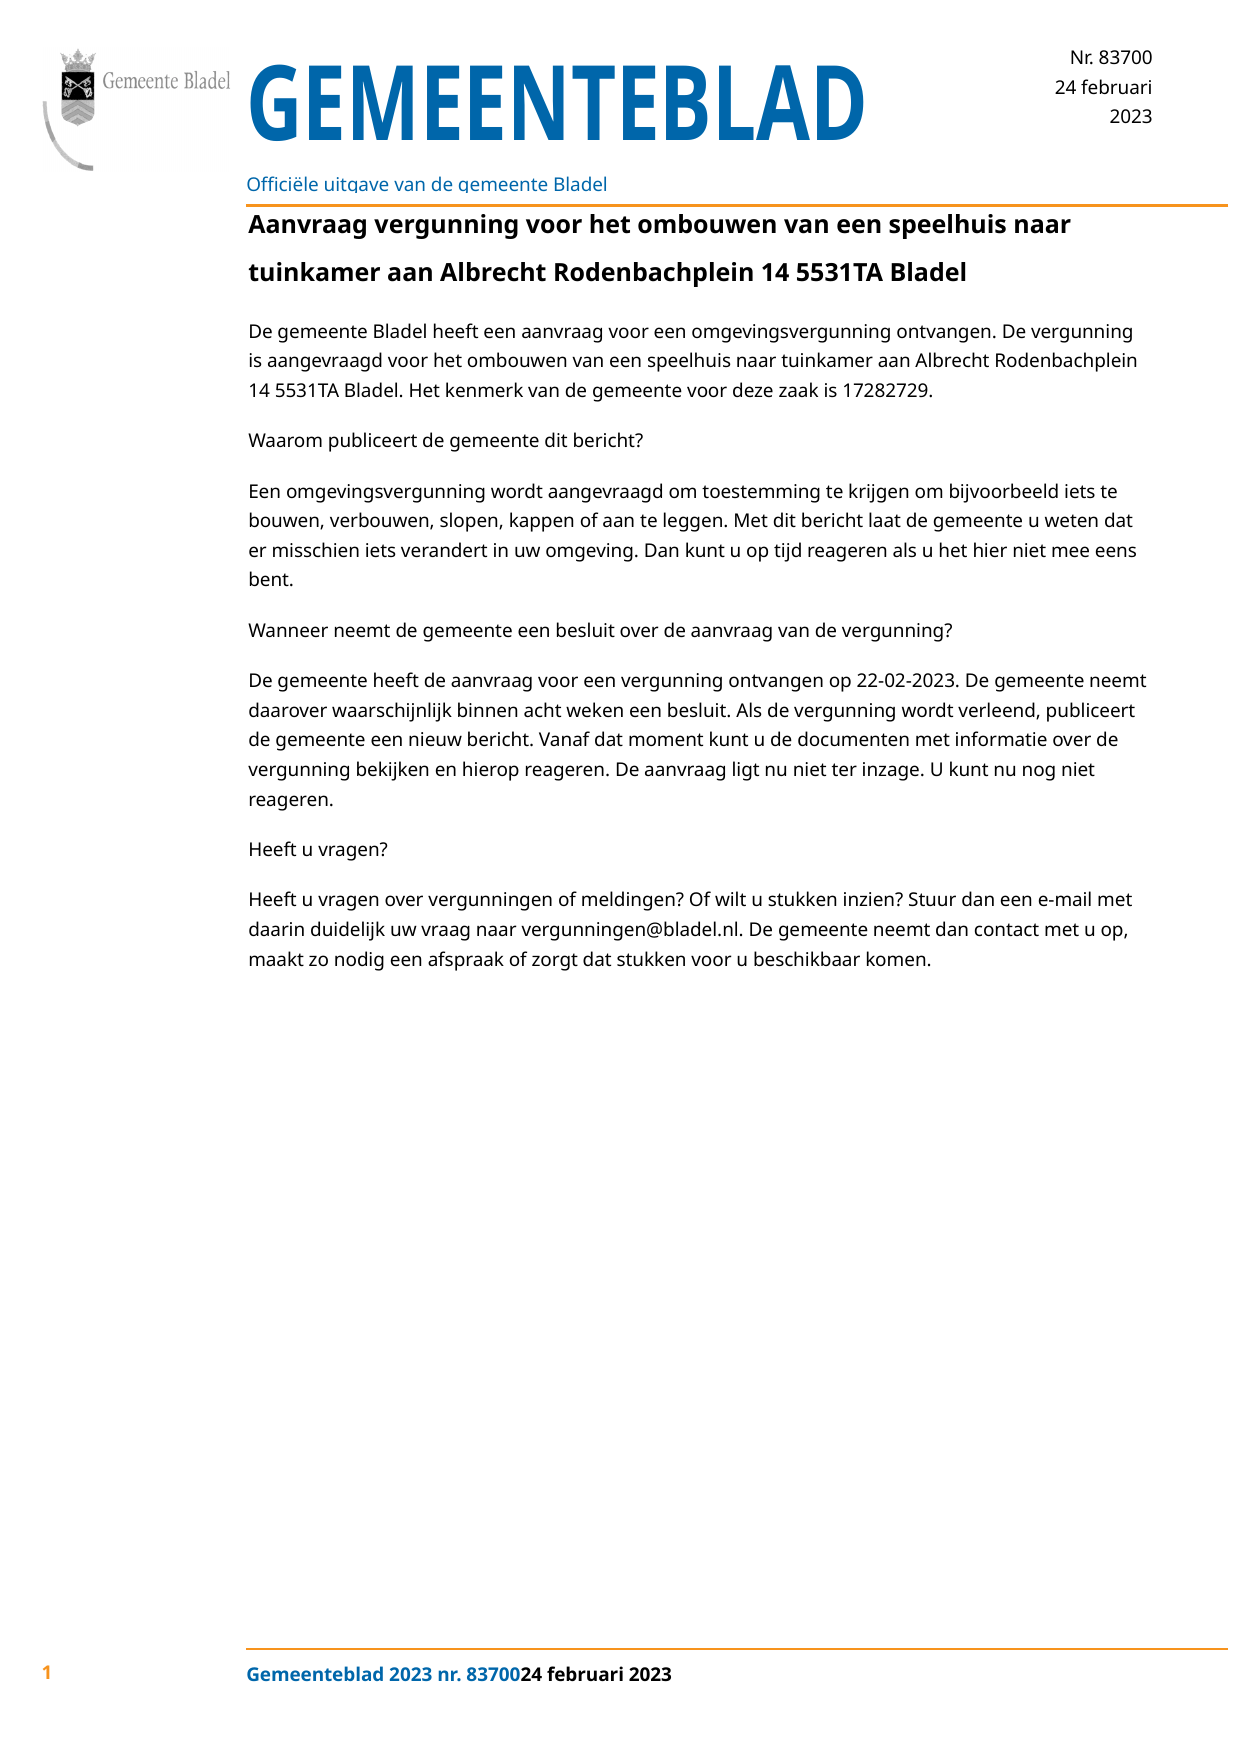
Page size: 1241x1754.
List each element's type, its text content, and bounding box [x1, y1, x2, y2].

text Een omgevingsvergunning wordt aangevraagd om toestemming te krijgen om bijvoorbeeld iets te bouwen, verbouwen, slopen, kappen of aan te leggen. Met dit bericht laat de gemeente u weten dat er misschien iets verandert in uw omgeving. Dan kunt u op tijd reageren als u het hier niet mee eens bent. [248, 478, 1152, 592]
text Waarom publiceert de gemeente dit bericht? [248, 427, 1152, 453]
text De gemeente Bladel heeft een aanvraag voor een omgevingsvergunning ontvangen. De vergunning is aangevraagd voor het ombouwen van een speelhuis naar tuinkamer aan Albrecht Rodenbachplein 14 5531TA Bladel. Het kenmerk van de gemeente voor deze zaak is 17282729. [248, 318, 1152, 403]
text De gemeente heeft de aanvraag voor een vergunning ontvangen op 22-02-2023. De gemeente neemt daarover waarschijnlijk binnen acht weken een besluit. Als de vergunning wordt verleend, publiceert de gemeente een nieuw bericht. Vanaf dat moment kunt u de documenten met informatie over de vergunning bekijken en hierop reageren. De aanvraag ligt nu niet ter inzage. U kunt nu nog niet reageren. [248, 667, 1152, 812]
text Heeft u vragen? [248, 836, 1152, 862]
text Wanneer neemt de gemeente een besluit over de aanvraag van de vergunning? [248, 617, 1152, 643]
text Heeft u vragen over vergunningen of meldingen? Of wilt u stukken inzien? Stuur dan een e-mail met daarin duidelijk uw vraag naar vergunningen@bladel.nl. De gemeente neemt dan contact met u op, maakt zo nodig een afspraak of zorgt dat stukken voor u beschikbaar komen. [248, 887, 1152, 972]
text Aanvraag vergunning voor het ombouwen van een speelhuis naar tuinkamer aan Albrecht Rodenbachplein 14 5531TA Bladel [248, 207, 1152, 288]
picture [41, 47, 231, 172]
